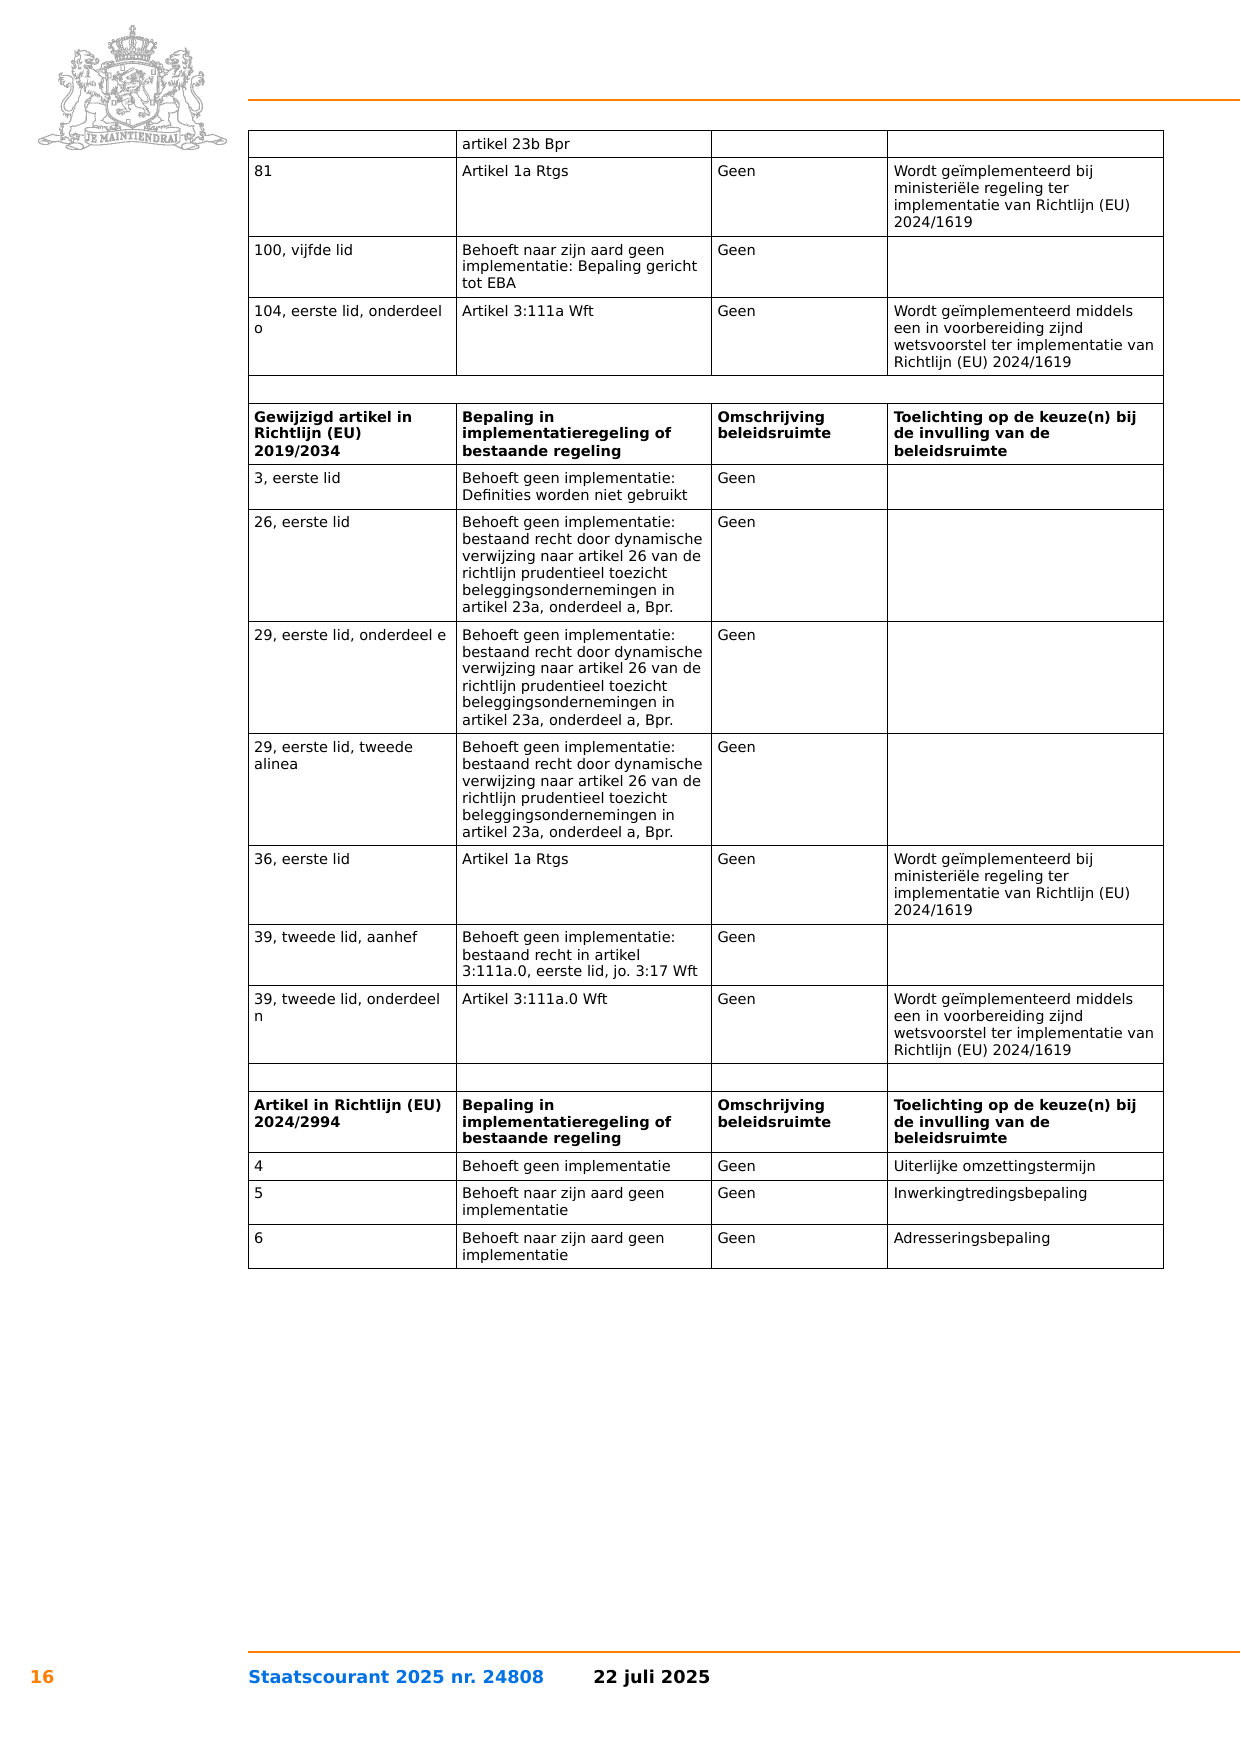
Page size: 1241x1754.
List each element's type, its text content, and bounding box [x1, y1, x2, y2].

table_cell [249, 376, 1163, 403]
table_cell Artikel 1a Rtgs [457, 158, 711, 236]
table_cell Artikel 3:111a Wft [457, 298, 711, 375]
table_cell 39, tweede lid, aanhef [249, 925, 456, 985]
table_cell 100, vijfde lid [249, 237, 456, 297]
table_cell [888, 237, 1163, 297]
table_cell Omschrijving beleidsruimte [712, 1092, 887, 1152]
table_cell [457, 1064, 711, 1091]
table_cell Uiterlijke omzettingstermijn [888, 1153, 1163, 1179]
table_cell Behoeft geen implementatie: bestaand recht door dynamische verwijzing naar artikel 26 van de richtlijn prudentieel toezicht beleggingsondernemingen in artikel 23a, onderdeel a, Bpr. [457, 510, 711, 621]
table_cell Behoeft naar zijn aard geen implementatie [457, 1181, 711, 1224]
table_cell Adresseringsbepaling [888, 1225, 1163, 1268]
table_cell Artikel 1a Rtgs [457, 846, 711, 924]
table_cell Behoeft naar zijn aard geen implementatie [457, 1225, 711, 1268]
table_cell Omschrijving beleidsruimte [712, 404, 887, 464]
table_cell Bepaling in implementatieregeling of bestaande regeling [457, 404, 711, 464]
table_cell Behoeft geen implementatie [457, 1153, 711, 1179]
table_cell Geen [712, 237, 887, 297]
table_cell [249, 131, 456, 157]
table_cell 104, eerste lid, onderdeel o [249, 298, 456, 375]
table_cell [712, 131, 887, 157]
table_cell Geen [712, 734, 887, 845]
table_cell Wordt geïmplementeerd bij ministeriële regeling ter implementatie van Richtlijn (EU) 2024/1619 [888, 158, 1163, 236]
table_cell 6 [249, 1225, 456, 1268]
table_cell Gewijzigd artikel in Richtlijn (EU) 2019/2034 [249, 404, 456, 464]
table_cell Geen [712, 846, 887, 924]
table_cell Toelichting op de keuze(n) bij de invulling van de beleidsruimte [888, 1092, 1163, 1152]
table_cell Bepaling in implementatieregeling of bestaande regeling [457, 1092, 711, 1152]
table_cell [888, 510, 1163, 621]
table_cell Wordt geïmplementeerd bij ministeriële regeling ter implementatie van Richtlijn (EU) 2024/1619 [888, 846, 1163, 924]
table_cell Artikel 3:111a.0 Wft [457, 986, 711, 1063]
table_cell [888, 465, 1163, 508]
table_cell Geen [712, 986, 887, 1063]
table_cell Artikel in Richtlijn (EU) 2024/2994 [249, 1092, 456, 1152]
table_cell Geen [712, 298, 887, 375]
table_cell 36, eerste lid [249, 846, 456, 924]
table_cell [888, 622, 1163, 733]
table_cell [888, 1064, 1163, 1091]
table_cell Geen [712, 1181, 887, 1224]
table_cell Geen [712, 1225, 887, 1268]
table_cell 5 [249, 1181, 456, 1224]
table_cell Geen [712, 622, 887, 733]
table_cell 81 [249, 158, 456, 236]
table_cell Geen [712, 465, 887, 508]
table_cell Behoeft geen implementatie: Definities worden niet gebruikt [457, 465, 711, 508]
table_cell [888, 131, 1163, 157]
table_cell Behoeft naar zijn aard geen implementatie: Bepaling gericht tot EBA [457, 237, 711, 297]
table_cell 4 [249, 1153, 456, 1179]
table_cell [888, 925, 1163, 985]
table_cell Geen [712, 510, 887, 621]
table_cell 26, eerste lid [249, 510, 456, 621]
table_cell 3, eerste lid [249, 465, 456, 508]
table_cell [249, 1064, 456, 1091]
table_cell [712, 1064, 887, 1091]
table_cell 29, eerste lid, tweede alinea [249, 734, 456, 845]
table_cell Geen [712, 158, 887, 236]
table_cell [888, 734, 1163, 845]
picture [38, 25, 227, 150]
table_cell Geen [712, 925, 887, 985]
table_cell Geen [712, 1153, 887, 1179]
table_cell Toelichting op de keuze(n) bij de invulling van de beleidsruimte [888, 404, 1163, 464]
table_cell Behoeft geen implementatie: bestaand recht door dynamische verwijzing naar artikel 26 van de richtlijn prudentieel toezicht beleggingsondernemingen in artikel 23a, onderdeel a, Bpr. [457, 734, 711, 845]
table_cell 29, eerste lid, onderdeel e [249, 622, 456, 733]
table_cell Wordt geïmplementeerd middels een in voorbereiding zijnd wetsvoorstel ter implementatie van Richtlijn (EU) 2024/1619 [888, 986, 1163, 1063]
table_cell artikel 23b Bpr [457, 131, 711, 157]
table_cell Behoeft geen implementatie: bestaand recht in artikel 3:111a.0, eerste lid, jo. 3:17 Wft [457, 925, 711, 985]
table_cell 39, tweede lid, onderdeel n [249, 986, 456, 1063]
table_cell Wordt geïmplementeerd middels een in voorbereiding zijnd wetsvoorstel ter implementatie van Richtlijn (EU) 2024/1619 [888, 298, 1163, 375]
table_cell Behoeft geen implementatie: bestaand recht door dynamische verwijzing naar artikel 26 van de richtlijn prudentieel toezicht beleggingsondernemingen in artikel 23a, onderdeel a, Bpr. [457, 622, 711, 733]
table_cell Inwerkingtredingsbepaling [888, 1181, 1163, 1224]
